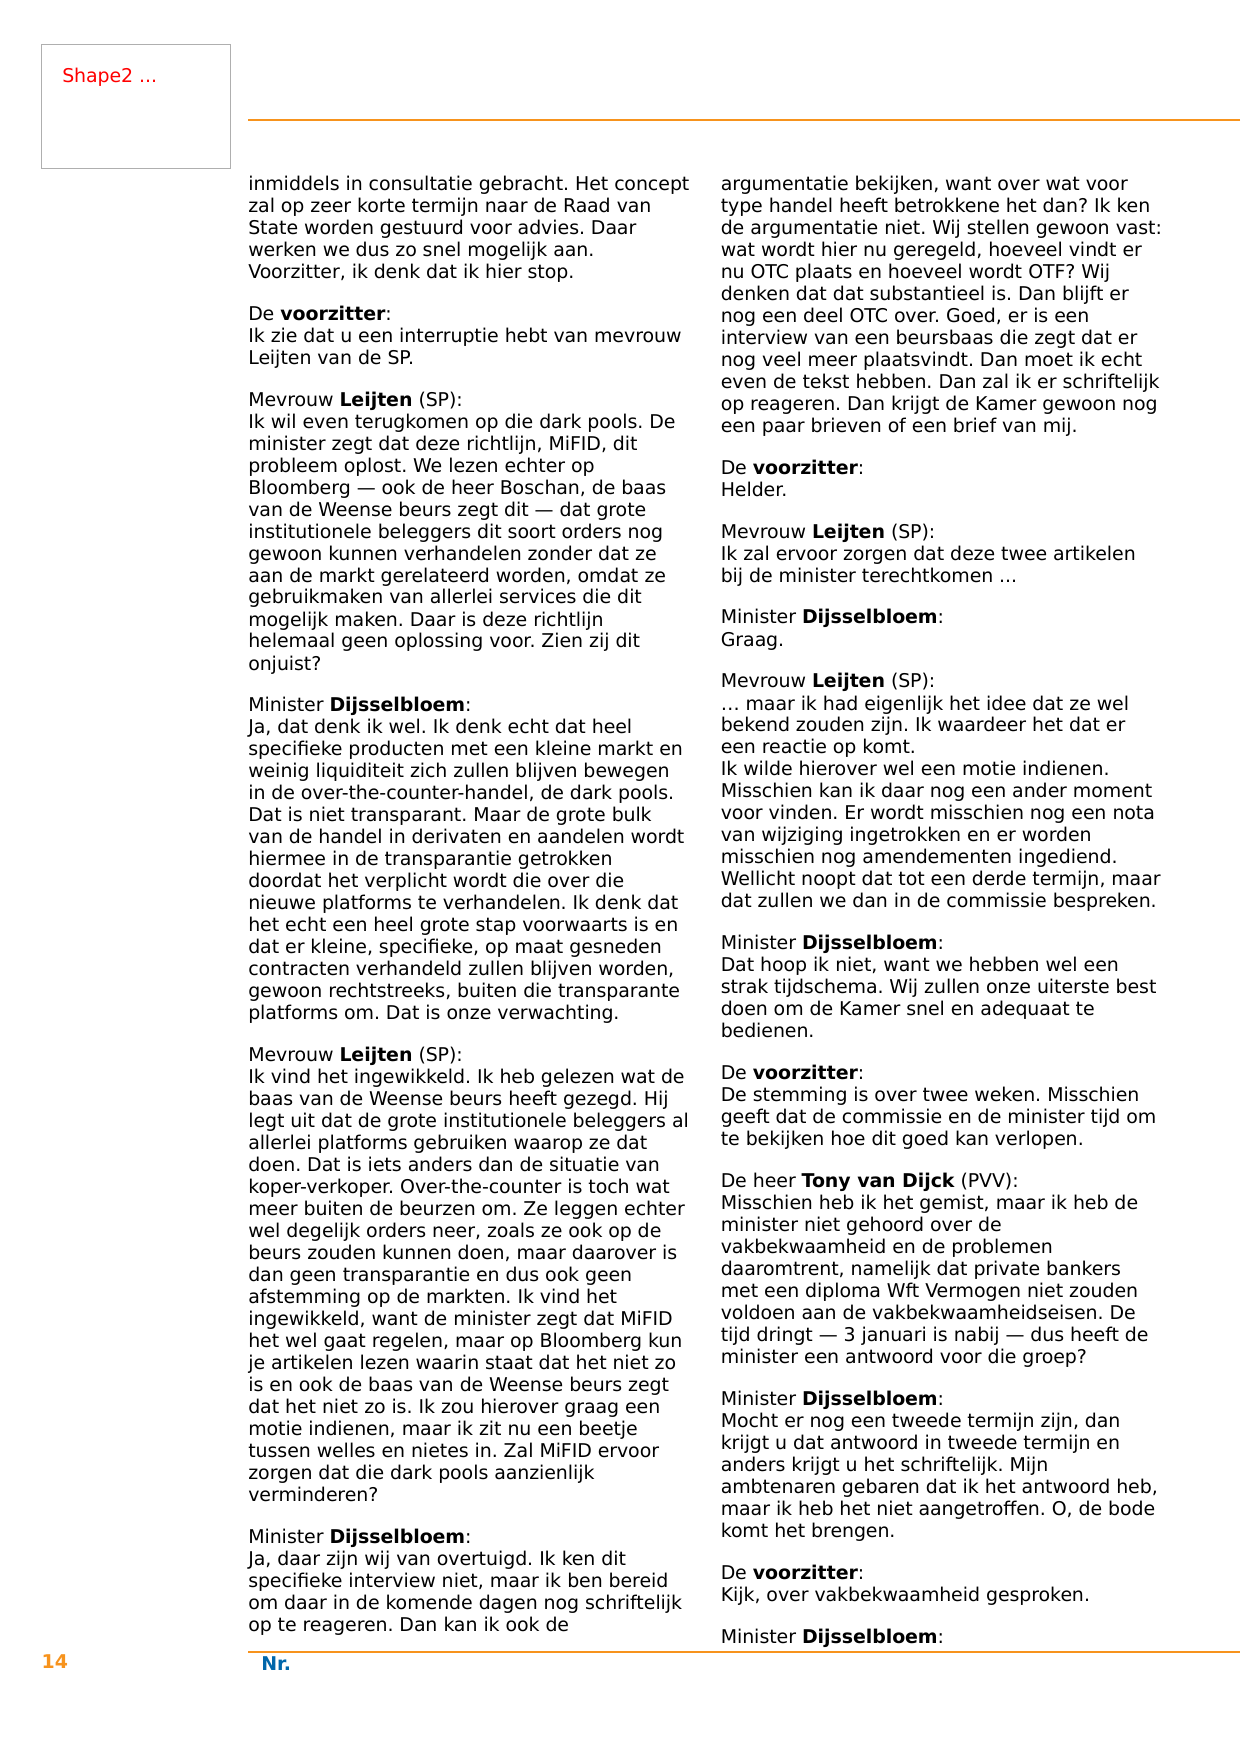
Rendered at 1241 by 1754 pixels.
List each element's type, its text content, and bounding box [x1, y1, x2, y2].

text … maar ik had eigenlijk het idee dat ze wel bekend zouden zijn. Ik waardeer het dat er een reactie op komt. [721, 692, 1163, 758]
text Kijk, over vakbekwaamheid gesproken. [721, 1584, 1163, 1606]
text Minister Dijsselbloem: [248, 1526, 691, 1548]
text Ja, dat denk ik wel. Ik denk echt dat heel specifieke producten met een kleine markt en weinig liquiditeit zich zullen blijven bewegen in de over-the-counter-handel, de dark pools. Dat is niet transparant. Maar de grote bulk van de handel in derivaten en aandelen wordt hiermee in de transparantie getrokken doordat het verplicht wordt die over die nieuwe platforms te verhandelen. Ik denk dat het echt een heel grote stap voorwaarts is en dat er kleine, specifieke, op maat gesneden contracten verhandeld zullen blijven worden, gewoon rechtstreeks, buiten die transparante platforms om. Dat is onze verwachting. [248, 716, 691, 1024]
text Ja, daar zijn wij van overtuigd. Ik ken dit specifieke interview niet, maar ik ben bereid om daar in de komende dagen nog schriftelijk op te reageren. Dan kan ik ook de [248, 1548, 691, 1636]
text Ik zie dat u een interruptie hebt van mevrouw Leijten van de SP. [248, 325, 691, 369]
text Graag. [721, 628, 1163, 650]
text Minister Dijsselbloem: [721, 932, 1163, 954]
text De voorzitter: [721, 1562, 1163, 1584]
text Mevrouw Leijten (SP): [248, 1044, 691, 1066]
text Misschien heb ik het gemist, maar ik heb de minister niet gehoord over de vakbekwaamheid en de problemen daaromtrent, namelijk dat private bankers met een diploma Wft Vermogen niet zouden voldoen aan de vakbekwaamheidseisen. De tijd dringt — 3 januari is nabij — dus heeft de minister een antwoord voor die groep? [721, 1192, 1163, 1368]
text Mevrouw Leijten (SP): [248, 389, 691, 411]
text De stemming is over twee weken. Misschien geeft dat de commissie en de minister tijd om te bekijken hoe dit goed kan verlopen. [721, 1084, 1163, 1150]
text Helder. [721, 478, 1163, 501]
text Minister Dijsselbloem: [721, 1626, 1163, 1648]
text Ik zal ervoor zorgen dat deze twee artikelen bij de minister terechtkomen ... [721, 542, 1163, 586]
text Mevrouw Leijten (SP): [721, 521, 1163, 542]
text Ik wil even terugkomen op die dark pools. De minister zegt dat deze richtlijn, MiFID, dit probleem oplost. We lezen echter op Bloomberg — ook de heer Boschan, de baas van de Weense beurs zegt dit — dat grote institutionele beleggers dit soort orders nog gewoon kunnen verhandelen zonder dat ze aan de markt gerelateerd worden, omdat ze gebruikmaken van allerlei services die dit mogelijk maken. Daar is deze richtlijn helemaal geen oplossing voor. Zien zij dit onjuist? [248, 411, 691, 674]
text Minister Dijsselbloem: [248, 694, 691, 716]
text Mocht er nog een tweede termijn zijn, dan krijgt u dat antwoord in tweede termijn en anders krijgt u het schriftelijk. Mijn ambtenaren gebaren dat ik het antwoord heb, maar ik heb het niet aangetroffen. O, de bode komt het brengen. [721, 1410, 1163, 1542]
text Mevrouw Leijten (SP): [721, 670, 1163, 692]
text argumentatie bekijken, want over wat voor type handel heeft betrokkene het dan? Ik ken de argumentatie niet. Wij stellen gewoon vast: wat wordt hier nu geregeld, hoeveel vindt er nu OTC plaats en hoeveel wordt OTF? Wij denken dat dat substantieel is. Dan blijft er nog een deel OTC over. Goed, er is een interview van een beursbaas die zegt dat er nog veel meer plaatsvindt. Dan moet ik echt even de tekst hebben. Dan zal ik er schriftelijk op reageren. Dan krijgt de Kamer gewoon nog een paar brieven of een brief van mij. [721, 173, 1163, 437]
text Ik wilde hierover wel een motie indienen. Misschien kan ik daar nog een ander moment voor vinden. Er wordt misschien nog een nota van wijziging ingetrokken en er worden misschien nog amendementen ingediend. Wellicht noopt dat tot een derde termijn, maar dat zullen we dan in de commissie bespreken. [721, 758, 1163, 912]
text De voorzitter: [248, 303, 691, 325]
text De heer Tony van Dijck (PVV): [721, 1170, 1163, 1192]
text Dat hoop ik niet, want we hebben wel een strak tijdschema. Wij zullen onze uiterste best doen om de Kamer snel en adequaat te bedienen. [721, 954, 1163, 1042]
text Minister Dijsselbloem: [721, 606, 1163, 628]
text De voorzitter: [721, 457, 1163, 478]
text Minister Dijsselbloem: [721, 1388, 1163, 1410]
text Ik vind het ingewikkeld. Ik heb gelezen wat de baas van de Weense beurs heeft gezegd. Hij legt uit dat de grote institutionele beleggers al allerlei platforms gebruiken waarop ze dat doen. Dat is iets anders dan de situatie van koper-verkoper. Over-the-counter is toch wat meer buiten de beurzen om. Ze leggen echter wel degelijk orders neer, zoals ze ook op de beurs zouden kunnen doen, maar daarover is dan geen transparantie en dus ook geen afstemming op de markten. Ik vind het ingewikkeld, want de minister zegt dat MiFID het wel gaat regelen, maar op Bloomberg kun je artikelen lezen waarin staat dat het niet zo is en ook de baas van de Weense beurs zegt dat het niet zo is. Ik zou hierover graag een motie indienen, maar ik zit nu een beetje tussen welles en nietes in. Zal MiFID ervoor zorgen dat die dark pools aanzienlijk verminderen? [248, 1066, 691, 1506]
text De voorzitter: [721, 1062, 1163, 1084]
text Voorzitter, ik denk dat ik hier stop. [248, 261, 691, 283]
text inmiddels in consultatie gebracht. Het concept zal op zeer korte termijn naar de Raad van State worden gestuurd voor advies. Daar werken we dus zo snel mogelijk aan. [248, 173, 691, 261]
